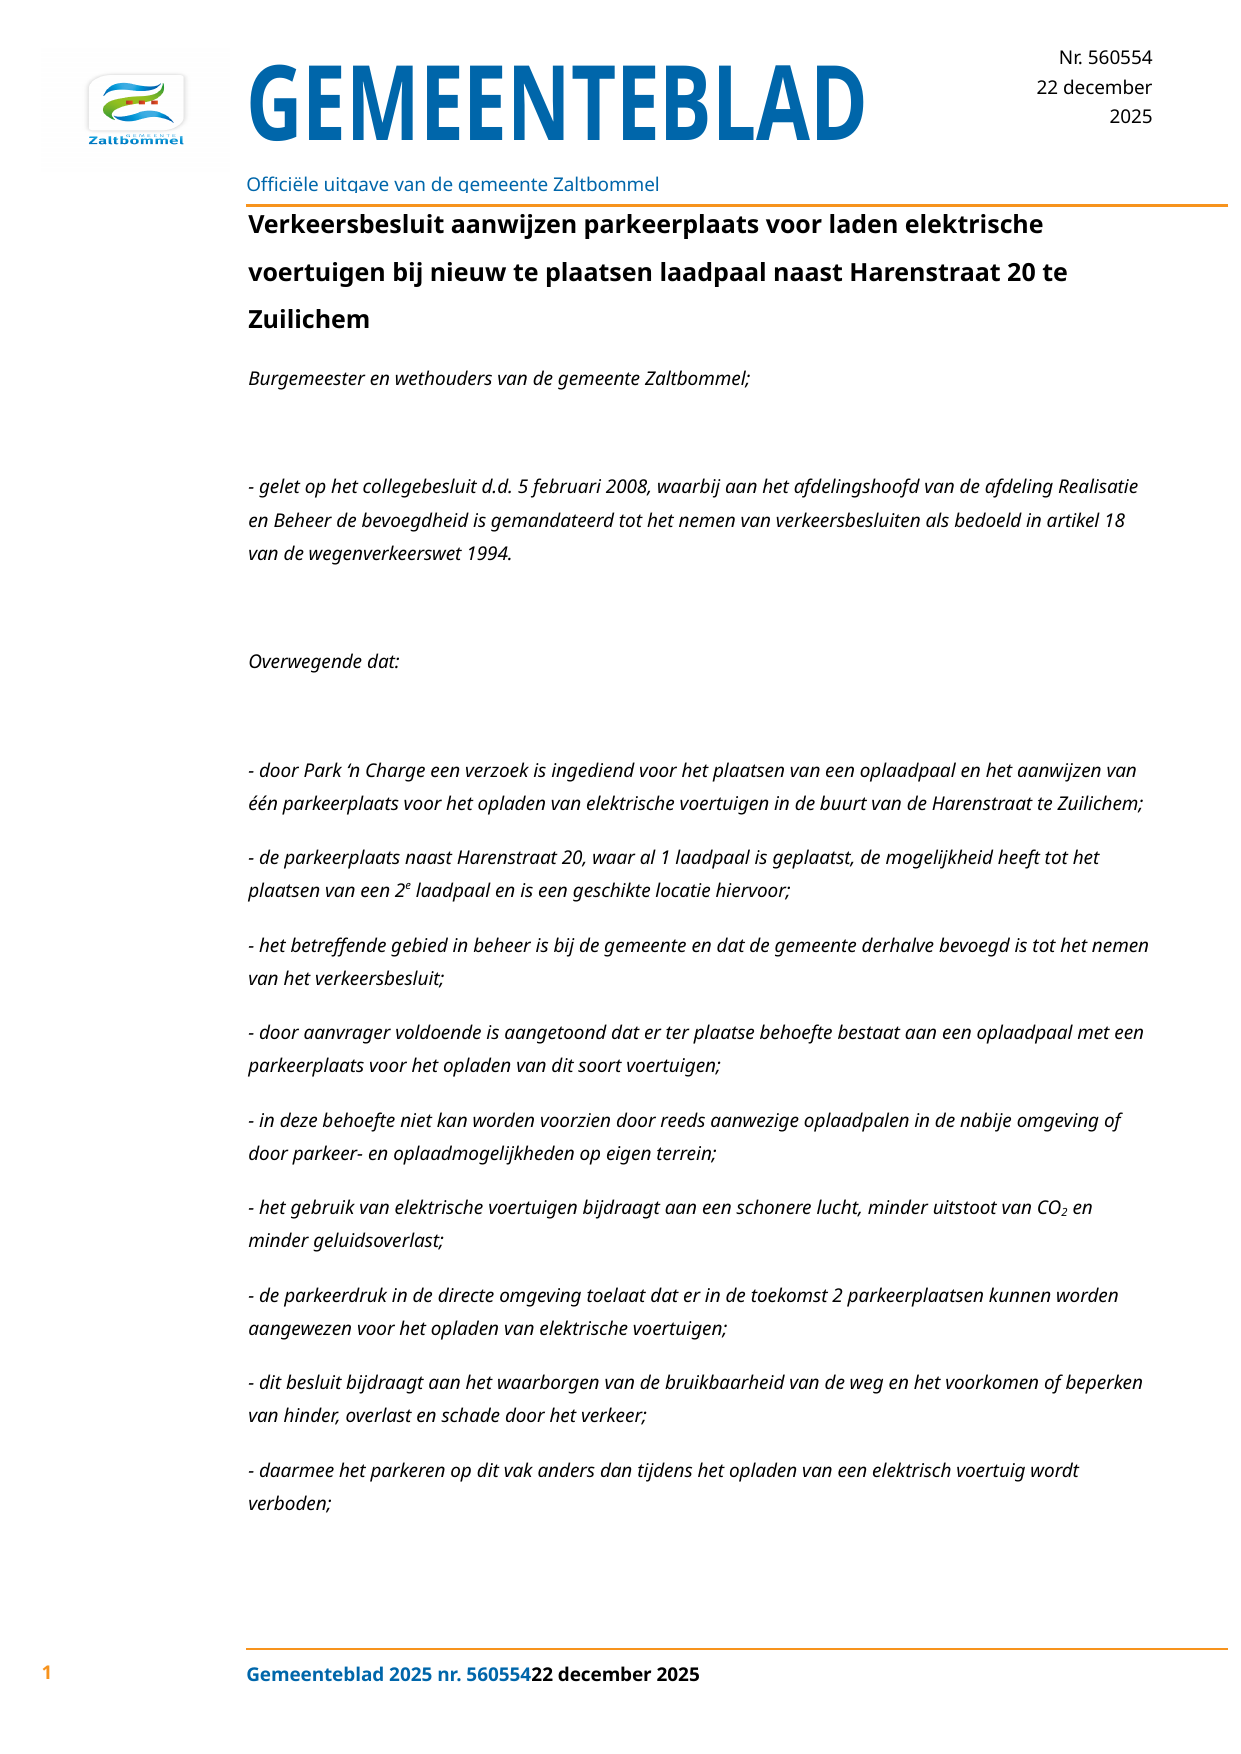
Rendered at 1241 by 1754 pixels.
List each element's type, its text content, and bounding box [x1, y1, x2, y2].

text - dit besluit bijdraagt aan het waarborgen van de bruikbaarheid van de weg en het voorkomen of beperken van hinder, overlast en schade door het verkeer; [248, 1369, 1152, 1428]
text Burgemeester en wethouders van de gemeente Zaltbommel; [248, 366, 1152, 391]
text Verkeersbesluit aanwijzen parkeerplaats voor laden elektrische voertuigen bij nieuw te plaatsen laadpaal naast Harenstraat 20 te Zuilichem [248, 207, 1152, 336]
text - gelet op het collegebesluit d.d. 5 februari 2008, waarbij aan het afdelingshoofd van de afdeling Realisatie en Beheer de bevoegdheid is gemandateerd tot het nemen van verkeersbesluiten als bedoeld in artikel 18 van de wegenverkeerswet 1994. [248, 474, 1152, 566]
text - in deze behoefte niet kan worden voorzien door reeds aanwezige oplaadpalen in de nabije omgeving of door parkeer- en oplaadmogelijkheden op eigen terrein; [248, 1107, 1152, 1166]
picture [41, 47, 231, 172]
text - de parkeerdruk in de directe omgeving toelaat dat er in de toekomst 2 parkeerplaatsen kunnen worden aangewezen voor het opladen van elektrische voertuigen; [248, 1282, 1152, 1341]
text - door Park ‘n Charge een verzoek is ingediend voor het plaatsen van een oplaadpaal en het aanwijzen van één parkeerplaats voor het opladen van elektrische voertuigen in de buurt van de Harenstraat te Zuilichem; [248, 757, 1152, 816]
text - de parkeerplaats naast Harenstraat 20, waar al 1 laadpaal is geplaatst, de mogelijkheid heeft tot het plaatsen van een 2e laadpaal en is een geschikte locatie hiervoor; [248, 844, 1152, 903]
text - het betreffende gebied in beheer is bij de gemeente en dat de gemeente derhalve bevoegd is tot het nemen van het verkeersbesluit; [248, 932, 1152, 991]
text - daarmee het parkeren op dit vak anders dan tijdens het opladen van een elektrisch voertuig wordt verboden; [248, 1457, 1152, 1516]
text - het gebruik van elektrische voertuigen bijdraagt aan een schonere lucht, minder uitstoot van CO2 en minder geluidsoverlast; [248, 1194, 1152, 1253]
text Overwegende dat: [248, 649, 1152, 674]
text - door aanvrager voldoende is aangetoond dat er ter plaatse behoefte bestaat aan een oplaadpaal met een parkeerplaats voor het opladen van dit soort voertuigen; [248, 1019, 1152, 1078]
